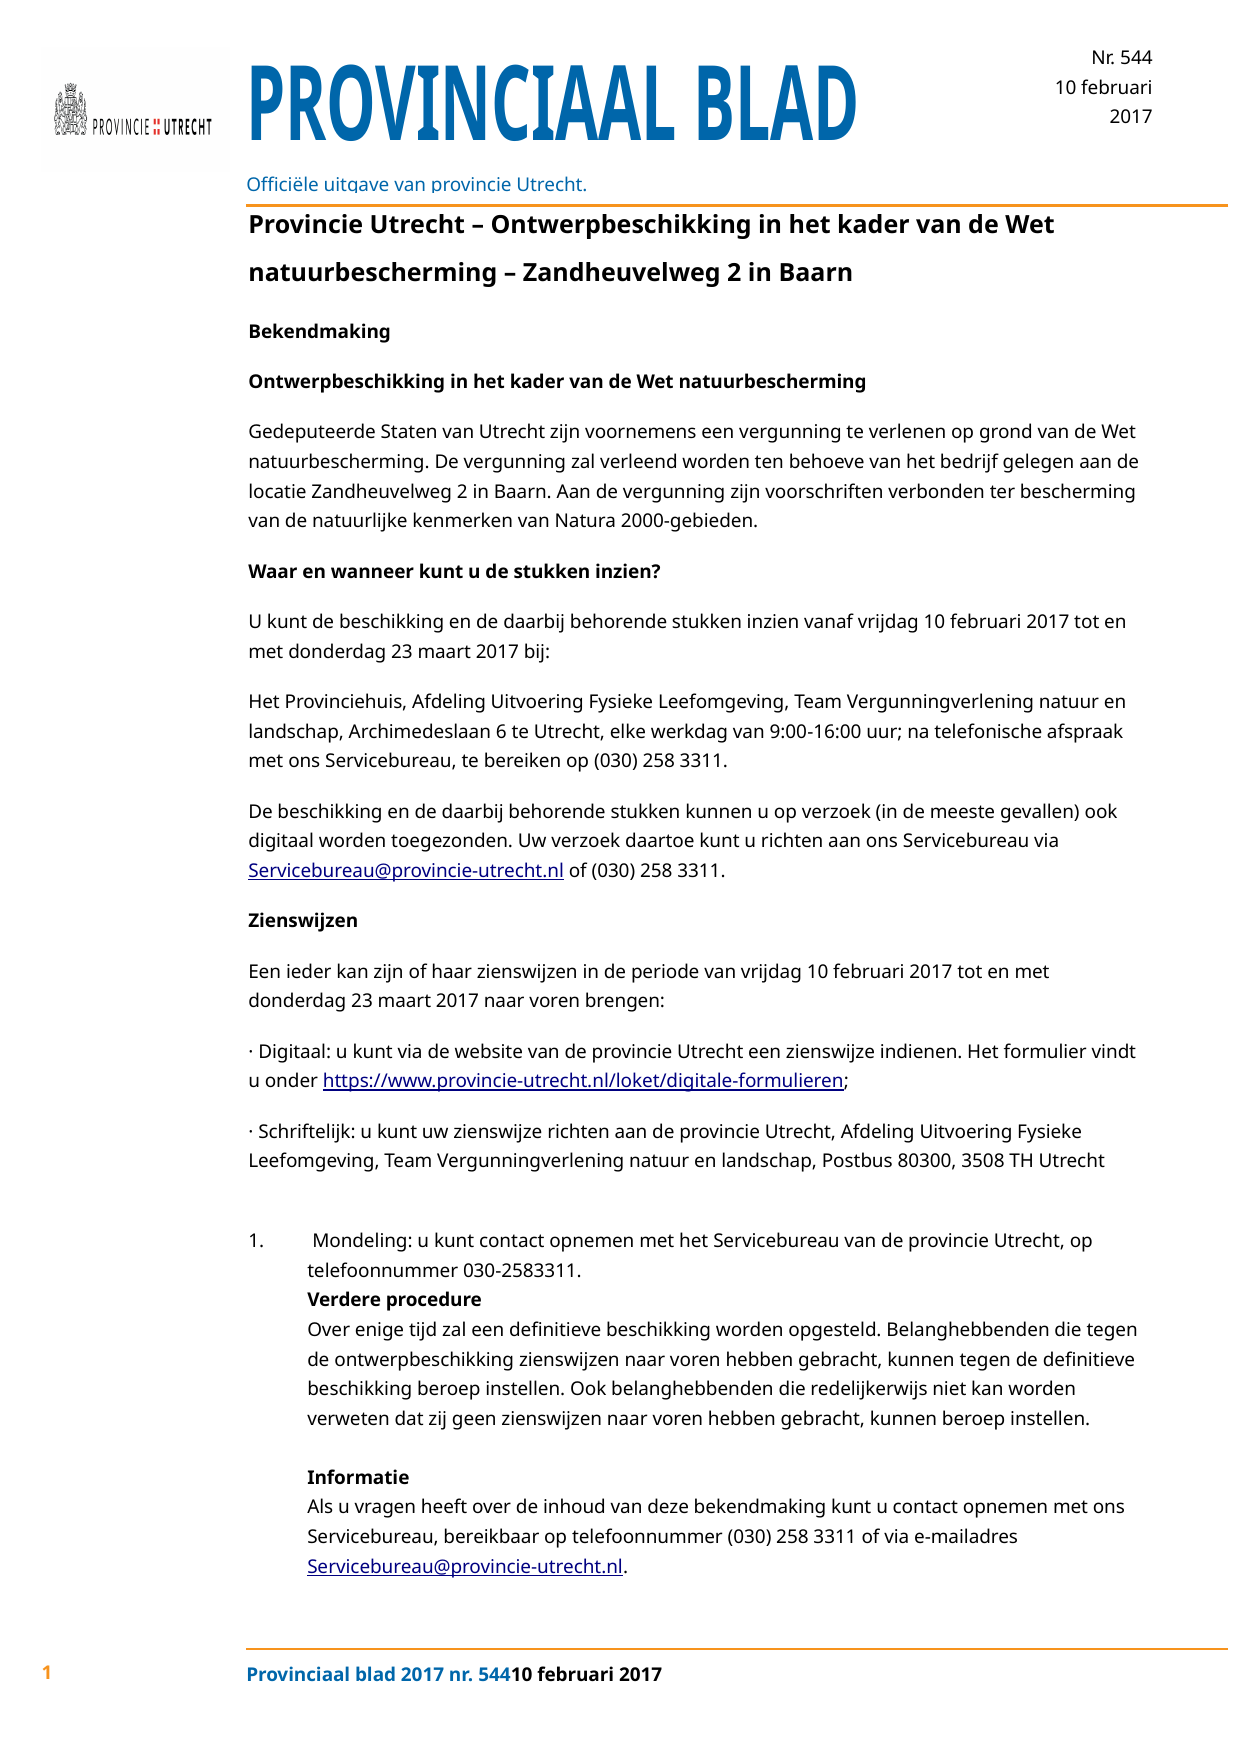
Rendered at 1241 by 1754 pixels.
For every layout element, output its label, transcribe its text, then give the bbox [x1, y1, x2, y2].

text Gedeputeerde Staten van Utrecht zijn voornemens een vergunning te verlenen op grond van de Wet natuurbescherming. De vergunning zal verleend worden ten behoeve van het bedrijf gelegen aan de locatie Zandheuvelweg 2 in Baarn. Aan de vergunning zijn voorschriften verbonden ter bescherming van de natuurlijke kenmerken van Natura 2000-gebieden. [248, 419, 1152, 533]
text Provincie Utrecht – Ontwerpbeschikking in het kader van de Wet natuurbescherming – Zandheuvelweg 2 in Baarn [248, 207, 1152, 288]
list Verdere procedure [248, 1287, 1152, 1312]
text De beschikking en de daarbij behorende stukken kunnen u op verzoek (in de meeste gevallen) ook digitaal worden toegezonden. Uw verzoek daartoe kunt u richten aan ons Servicebureau via Servicebureau@provincie-utrecht.nl of (030) 258 3311. [248, 798, 1152, 883]
text Een ieder kan zijn of haar zienswijzen in de periode van vrijdag 10 februari 2017 tot en met donderdag 23 maart 2017 naar voren brengen: [248, 958, 1152, 1013]
list Over enige tijd zal een definitieve beschikking worden opgesteld. Belanghebbenden die tegen de ontwerpbeschikking zienswijzen naar voren hebben gebracht, kunnen tegen de definitieve beschikking beroep instellen. Ook belanghebbenden die redelijkerwijs niet kan worden verweten dat zij geen zienswijzen naar voren hebben gebracht, kunnen beroep instellen. [248, 1316, 1152, 1431]
list Mondeling: u kunt contact opnemen met het Servicebureau van de provincie Utrecht, op telefoonnummer 030-2583311. [248, 1227, 1152, 1283]
list Informatie [248, 1464, 1152, 1490]
text Bekendmaking [248, 318, 1152, 344]
list Als u vragen heeft over de inhoud van deze bekendmaking kunt u contact opnemen met ons Servicebureau, bereikbaar op telefoonnummer (030) 258 3311 of via e-mailadres Servicebureau@provincie-utrecht.nl. [248, 1494, 1152, 1579]
picture [41, 47, 231, 172]
text Het Provinciehuis, Afdeling Uitvoering Fysieke Leefomgeving, Team Vergunningverlening natuur en landschap, Archimedeslaan 6 te Utrecht, elke werkdag van 9:00‑16:00 uur; na telefonische afspraak met ons Servicebureau, te bereiken op (030) 258 3311. [248, 688, 1152, 773]
text · Digitaal: u kunt via de website van de provincie Utrecht een zienswijze indienen. Het formulier vindt u onder https://www.provincie-utrecht.nl/loket/digitale-formulieren; [248, 1038, 1152, 1093]
text · Schriftelijk: u kunt uw zienswijze richten aan de provincie Utrecht, Afdeling Uitvoering Fysieke Leefomgeving, Team Vergunningverlening natuur en landschap, Postbus 80300, 3508 TH Utrecht [248, 1118, 1152, 1173]
text Waar en wanneer kunt u de stukken inzien? [248, 558, 1152, 584]
text Zienswijzen [248, 907, 1152, 933]
text U kunt de beschikking en de daarbij behorende stukken inzien vanaf vrijdag 10 februari 2017 tot en met donderdag 23 maart 2017 bij: [248, 608, 1152, 664]
text Ontwerpbeschikking in het kader van de Wet natuurbescherming [248, 368, 1152, 394]
